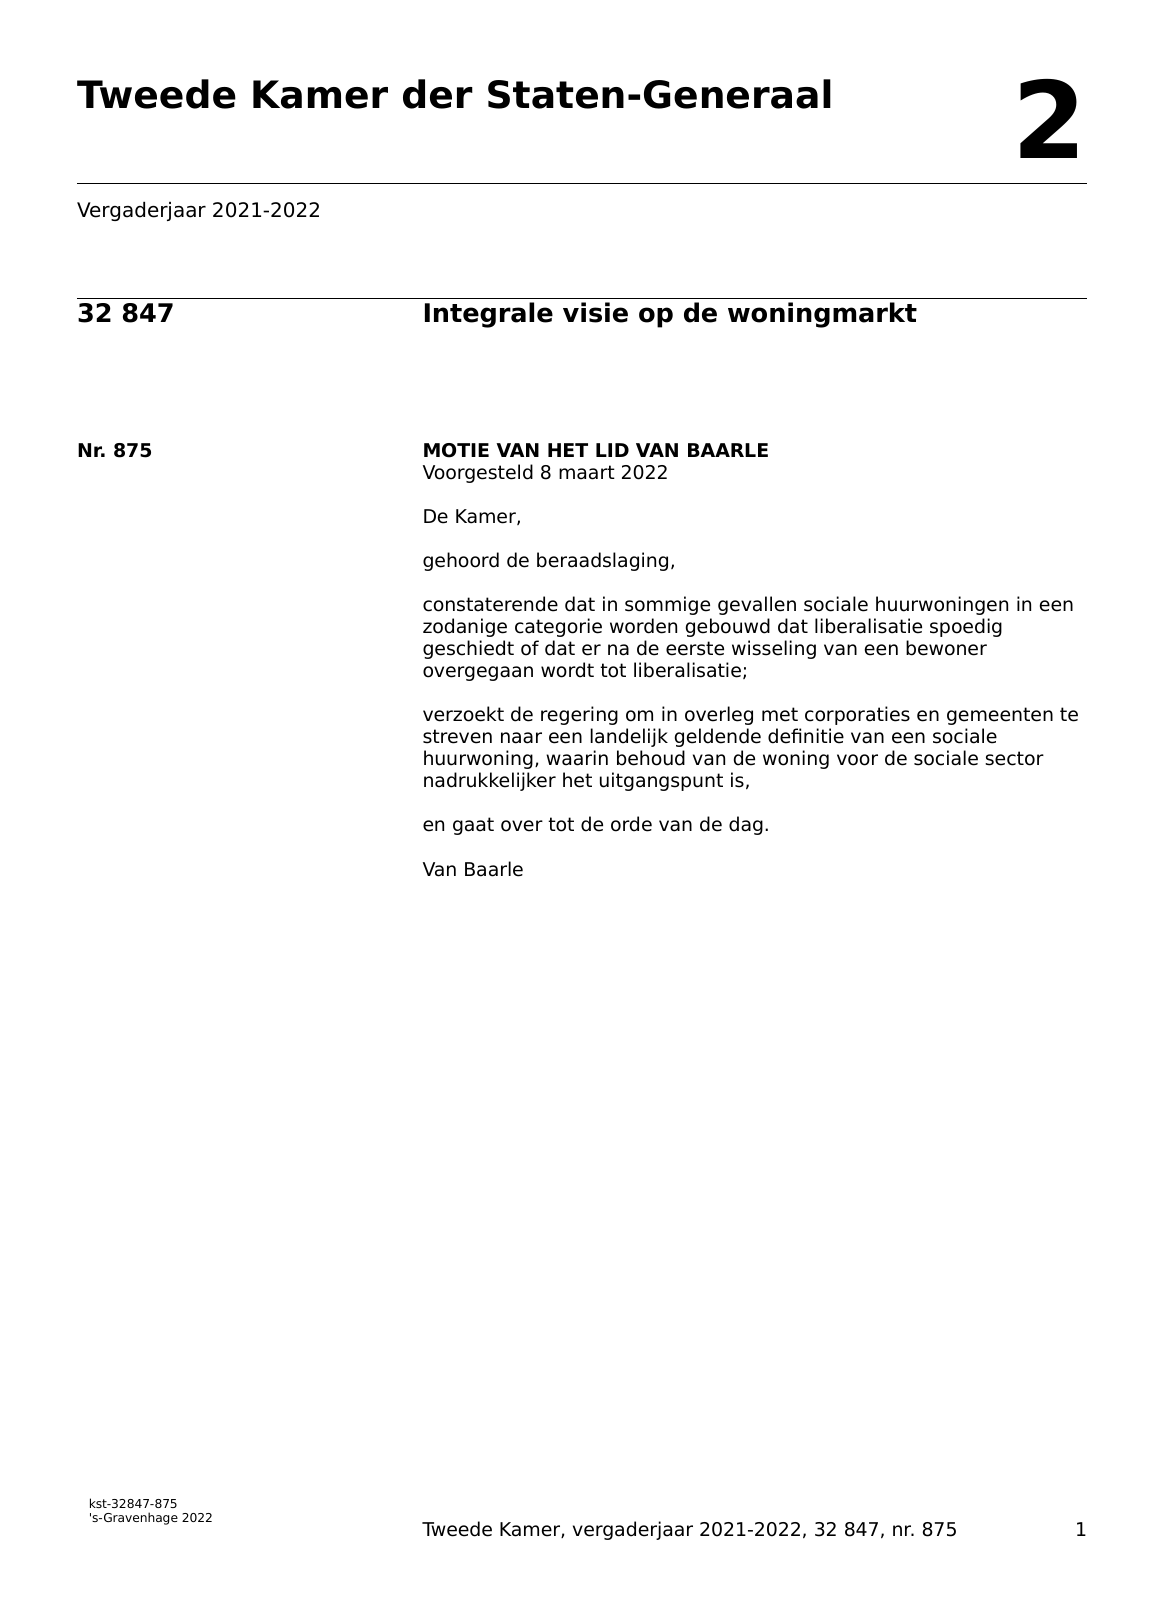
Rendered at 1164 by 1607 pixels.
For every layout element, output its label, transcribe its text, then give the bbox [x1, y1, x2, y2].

text verzoekt de regering om in overleg met corporaties en gemeenten te streven naar een landelijk geldende definitie van een sociale huurwoning, waarin behoud van de woning voor de sociale sector nadrukkelijker het uitgangspunt is, [422, 704, 1087, 792]
table_header 2 [886, 59, 1087, 183]
text De Kamer, [422, 506, 1087, 528]
text gehoord de beraadslaging, [422, 550, 1087, 572]
table_cell Vergaderjaar 2021-2022 [77, 184, 1087, 298]
subtitle 32 847 Integrale visie op de woningmarkt [77, 299, 1087, 329]
text constaterende dat in sommige gevallen sociale huurwoningen in een zodanige categorie worden gebouwd dat liberalisatie spoedig geschiedt of dat er na de eerste wisseling van een bewoner overgegaan wordt tot liberalisatie; [422, 594, 1087, 682]
text kst-32847-875 [88, 1497, 323, 1511]
text Van Baarle [422, 858, 1087, 881]
text Voorgesteld 8 maart 2022 [422, 462, 1087, 484]
table_header Tweede Kamer der Staten-Generaal [77, 59, 886, 183]
text 's-Gravenhage 2022 [88, 1511, 323, 1525]
subtitle Nr. 875 MOTIE VAN HET LID VAN BAARLE [77, 440, 1087, 462]
text en gaat over tot de orde van de dag. [422, 814, 1087, 836]
